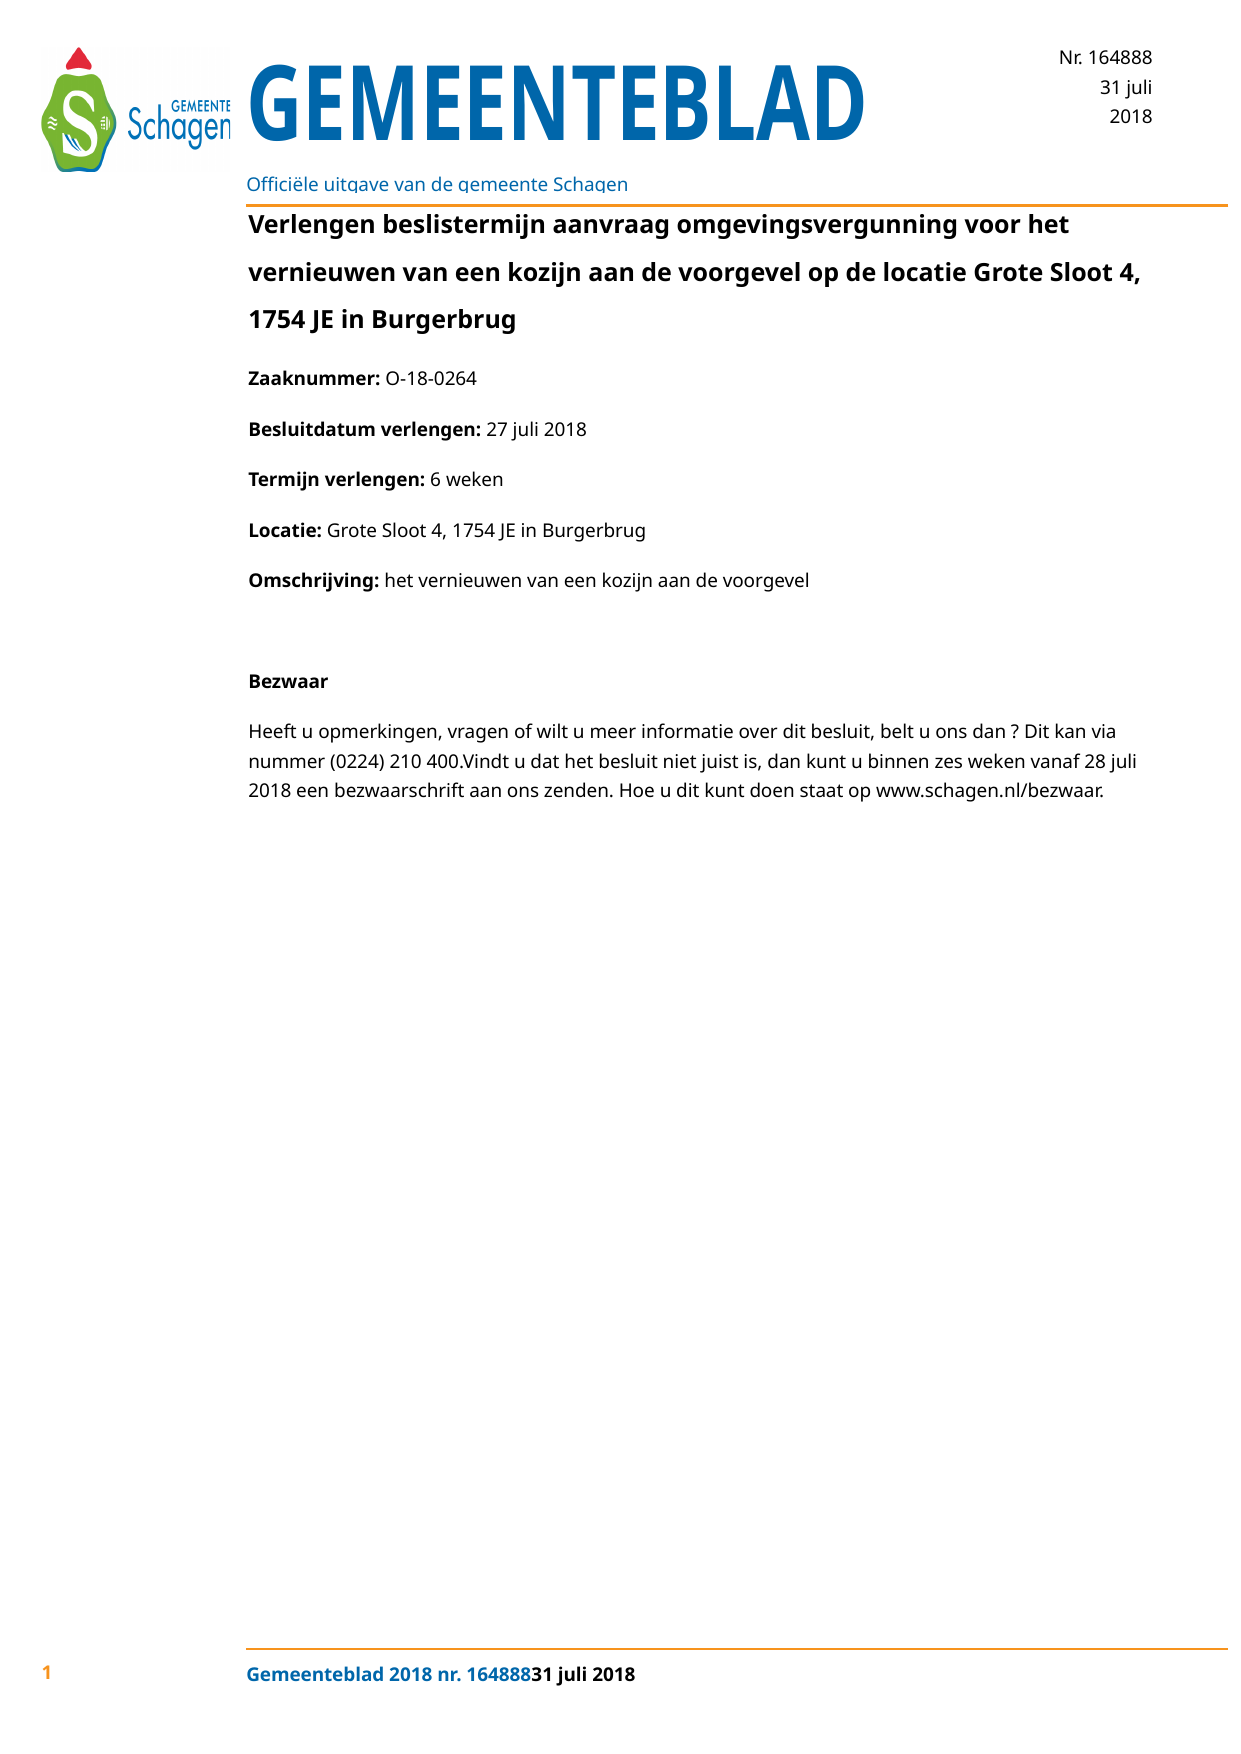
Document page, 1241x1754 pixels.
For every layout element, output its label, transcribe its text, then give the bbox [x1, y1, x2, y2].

text Bezwaar [248, 668, 1152, 694]
text Omschrijving: het vernieuwen van een kozijn aan de voorgevel [248, 567, 1152, 593]
text Verlengen beslistermijn aanvraag omgevingsvergunning voor het vernieuwen van een kozijn aan de voorgevel op de locatie Grote Sloot 4, 1754 JE in Burgerbrug [248, 207, 1152, 336]
text Besluitdatum verlengen: 27 juli 2018 [248, 416, 1152, 442]
picture [41, 47, 231, 172]
text Heeft u opmerkingen, vragen of wilt u meer informatie over dit besluit, belt u ons dan ? Dit kan via nummer (0224) 210 400.Vindt u dat het besluit niet juist is, dan kunt u binnen zes weken vanaf 28 juli 2018 een bezwaarschrift aan ons zenden. Hoe u dit kunt doen staat op www.schagen.nl/bezwaar. [248, 718, 1152, 803]
text Locatie: Grote Sloot 4, 1754 JE in Burgerbrug [248, 517, 1152, 542]
text Zaaknummer: O-18-0264 [248, 366, 1152, 391]
text Termijn verlengen: 6 weken [248, 466, 1152, 492]
